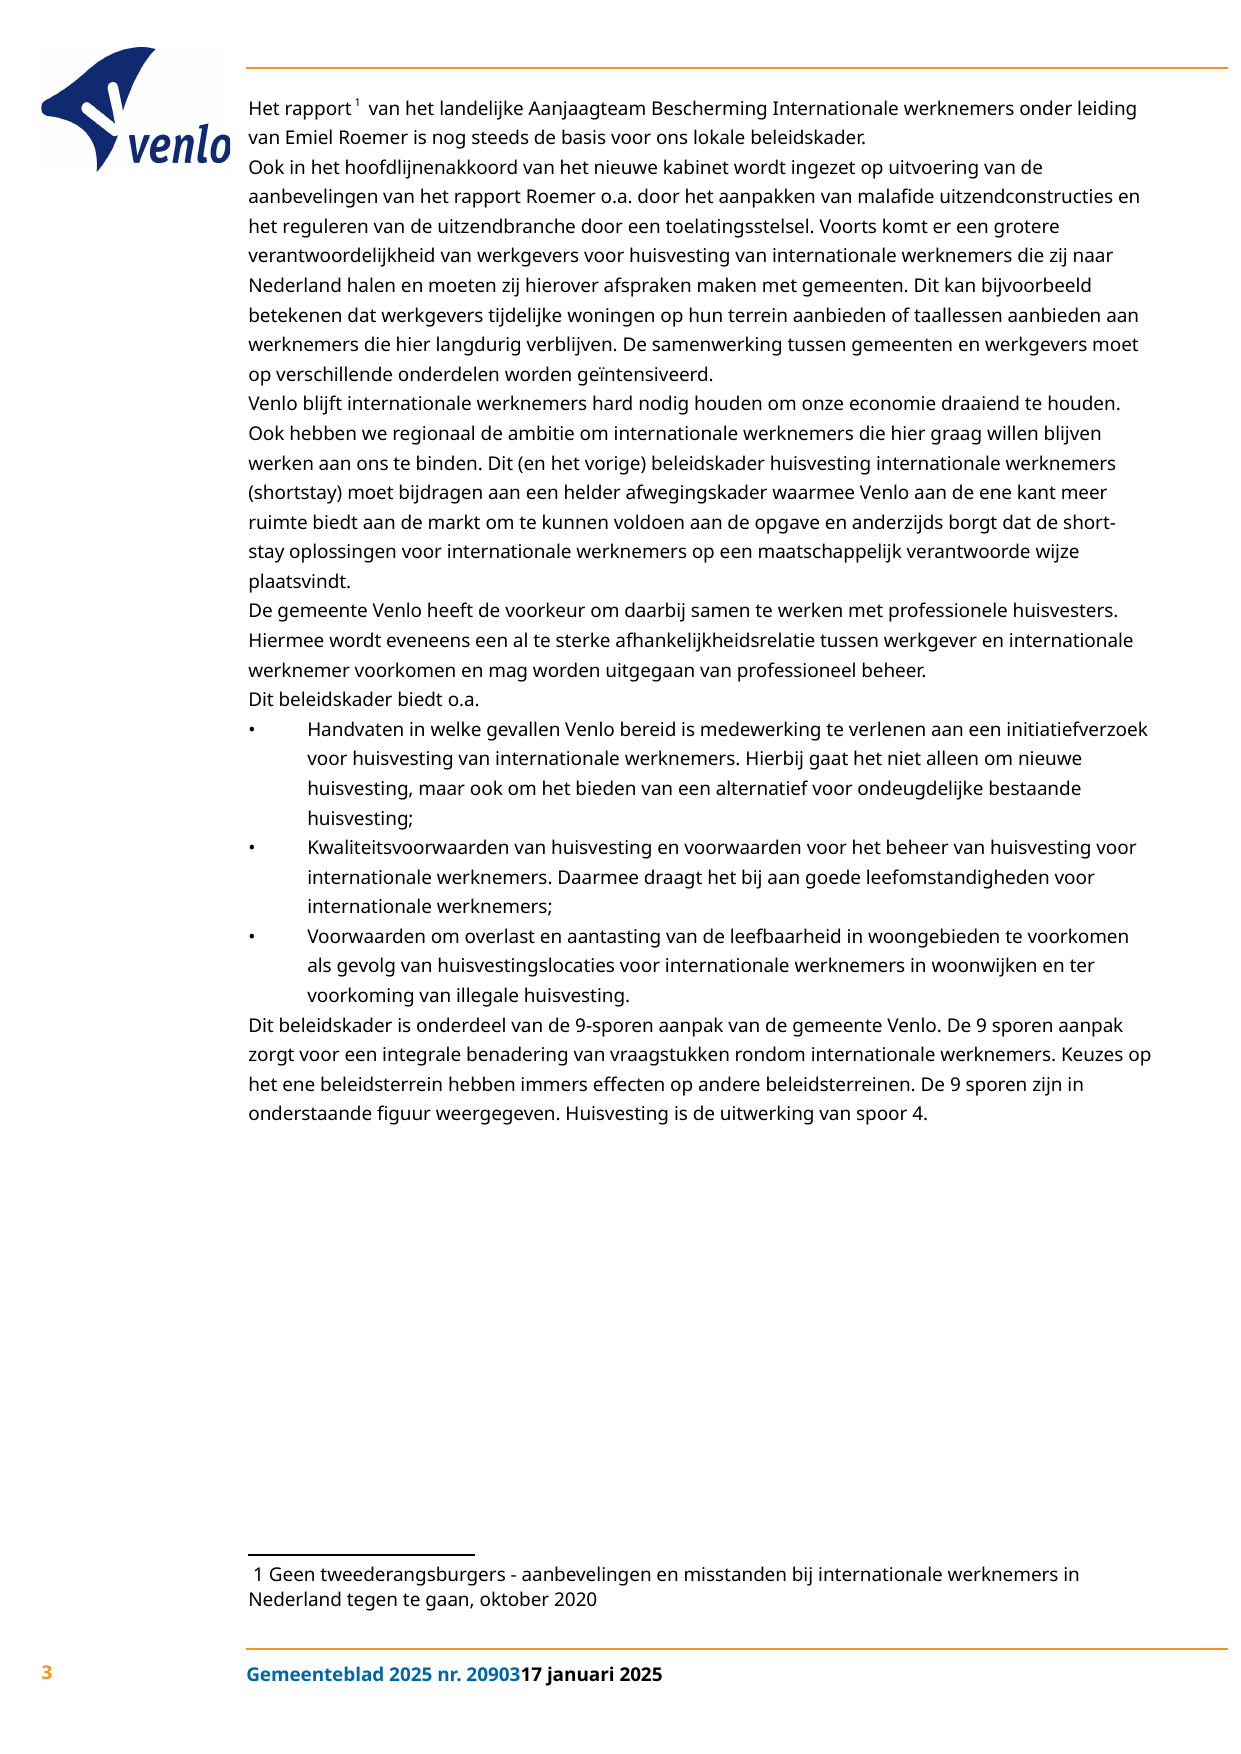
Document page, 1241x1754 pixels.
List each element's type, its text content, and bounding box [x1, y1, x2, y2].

list Kwaliteitsvoorwaarden van huisvesting en voorwaarden voor het beheer van huisvesting voor internationale werknemers. Daarmee draagt het bij aan goede leefomstandigheden voor internationale werknemers; [248, 834, 1152, 919]
picture [41, 47, 231, 172]
text Geen tweederangsburgers - aanbevelingen en misstanden bij internationale werknemers in Nederland tegen te gaan, oktober 2020 [248, 1561, 1152, 1612]
text Het rapport van het landelijke Aanjaagteam Bescherming Internationale werknemers onder leiding van Emiel Roemer is nog steeds de basis voor ons lokale beleidskader. [248, 95, 1152, 150]
text Ook in het hoofdlijnenakkoord van het nieuwe kabinet wordt ingezet op uitvoering van de aanbevelingen van het rapport Roemer o.a. door het aanpakken van malafide uitzendconstructies en het reguleren van de uitzendbranche door een toelatingsstelsel. Voorts komt er een grotere verantwoordelijkheid van werkgevers voor huisvesting van internationale werknemers die zij naar Nederland halen en moeten zij hierover afspraken maken met gemeenten. Dit kan bijvoorbeeld betekenen dat werkgevers tijdelijke woningen op hun terrein aanbieden of taallessen aanbieden aan werknemers die hier langdurig verblijven. De samenwerking tussen gemeenten en werkgevers moet op verschillende onderdelen worden geïntensiveerd. [248, 154, 1152, 387]
text De gemeente Venlo heeft de voorkeur om daarbij samen te werken met professionele huisvesters. Hiermee wordt eveneens een al te sterke afhankelijkheidsrelatie tussen werkgever en internationale werknemer voorkomen en mag worden uitgegaan van professioneel beheer. [248, 598, 1152, 683]
list Voorwaarden om overlast en aantasting van de leefbaarheid in woongebieden te voorkomen als gevolg van huisvestingslocaties voor internationale werknemers in woonwijken en ter voorkoming van illegale huisvesting. [248, 923, 1152, 1008]
list Handvaten in welke gevallen Venlo bereid is medewerking te verlenen aan een initiatiefverzoek voor huisvesting van internationale werknemers. Hierbij gaat het niet alleen om nieuwe huisvesting, maar ook om het bieden van een alternatief voor ondeugdelijke bestaande huisvesting; [248, 716, 1152, 831]
text Venlo blijft internationale werknemers hard nodig houden om onze economie draaiend te houden. Ook hebben we regionaal de ambitie om internationale werknemers die hier graag willen blijven werken aan ons te binden. Dit (en het vorige) beleidskader huisvesting internationale werknemers (shortstay) moet bijdragen aan een helder afwegingskader waarmee Venlo aan de ene kant meer ruimte biedt aan de markt om te kunnen voldoen aan de opgave en anderzijds borgt dat de short-stay oplossingen voor internationale werknemers op een maatschappelijk verantwoorde wijze plaatsvindt. [248, 391, 1152, 594]
text Dit beleidskader is onderdeel van de 9-sporen aanpak van de gemeente Venlo. De 9 sporen aanpak zorgt voor een integrale benadering van vraagstukken rondom internationale werknemers. Keuzes op het ene beleidsterrein hebben immers effecten op andere beleidsterreinen. De 9 sporen zijn in onderstaande figuur weergegeven. Huisvesting is de uitwerking van spoor 4. [248, 1012, 1152, 1126]
text Dit beleidskader biedt o.a. [248, 686, 1152, 712]
